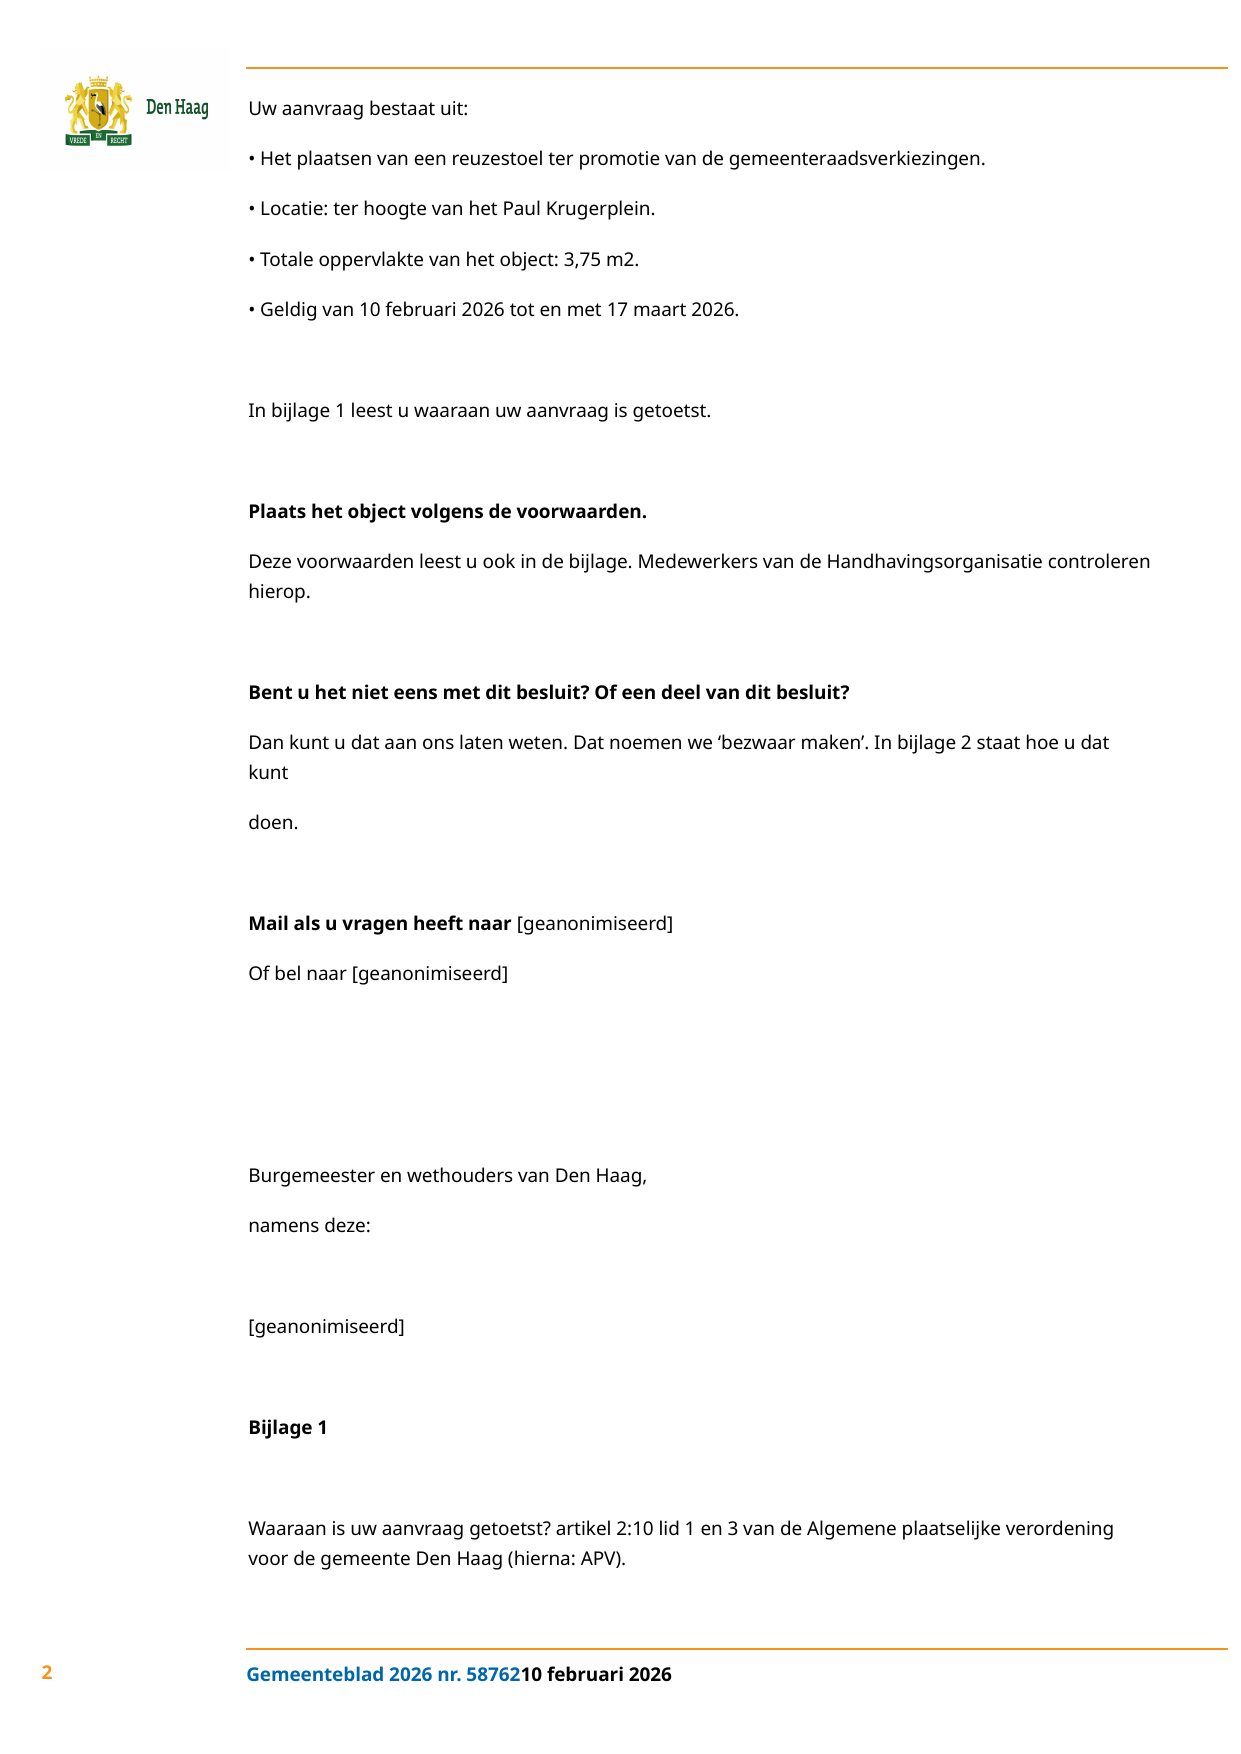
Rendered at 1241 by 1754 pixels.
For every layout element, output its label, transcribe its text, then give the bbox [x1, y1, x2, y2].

text Dan kunt u dat aan ons laten weten. Dat noemen we ‘bezwaar maken’. In bijlage 2 staat hoe u dat kunt [248, 729, 1152, 785]
text • Geldig van 10 februari 2026 tot en met 17 maart 2026. [248, 296, 1152, 322]
text Mail als u vragen heeft naar [geanonimiseerd] [248, 910, 1152, 936]
text Burgemeester en wethouders van Den Haag, [248, 1162, 1152, 1188]
text doen. [248, 809, 1152, 835]
text Of bel naar [geanonimiseerd] [248, 961, 1152, 986]
text Bijlage 1 [248, 1414, 1152, 1440]
picture [41, 47, 231, 172]
text • Het plaatsen van een reuzestoel ter promotie van de gemeenteraadsverkiezingen. [248, 145, 1152, 171]
text namens deze: [248, 1213, 1152, 1238]
text Deze voorwaarden leest u ook in de bijlage. Medewerkers van de Handhavingsorganisatie controleren hierop. [248, 548, 1152, 604]
text In bijlage 1 leest u waaraan uw aanvraag is getoetst. [248, 397, 1152, 423]
text • Locatie: ter hoogte van het Paul Krugerplein. [248, 196, 1152, 221]
text Waaraan is uw aanvraag getoetst? artikel 2:10 lid 1 en 3 van de Algemene plaatselijke verordening voor de gemeente Den Haag (hierna: APV). [248, 1515, 1152, 1571]
text Plaats het object volgens de voorwaarden. [248, 498, 1152, 524]
text Uw aanvraag bestaat uit: [248, 95, 1152, 121]
text [geanonimiseerd] [248, 1313, 1152, 1339]
text • Totale oppervlakte van het object: 3,75 m2. [248, 246, 1152, 272]
text Bent u het niet eens met dit besluit? Of een deel van dit besluit? [248, 679, 1152, 705]
